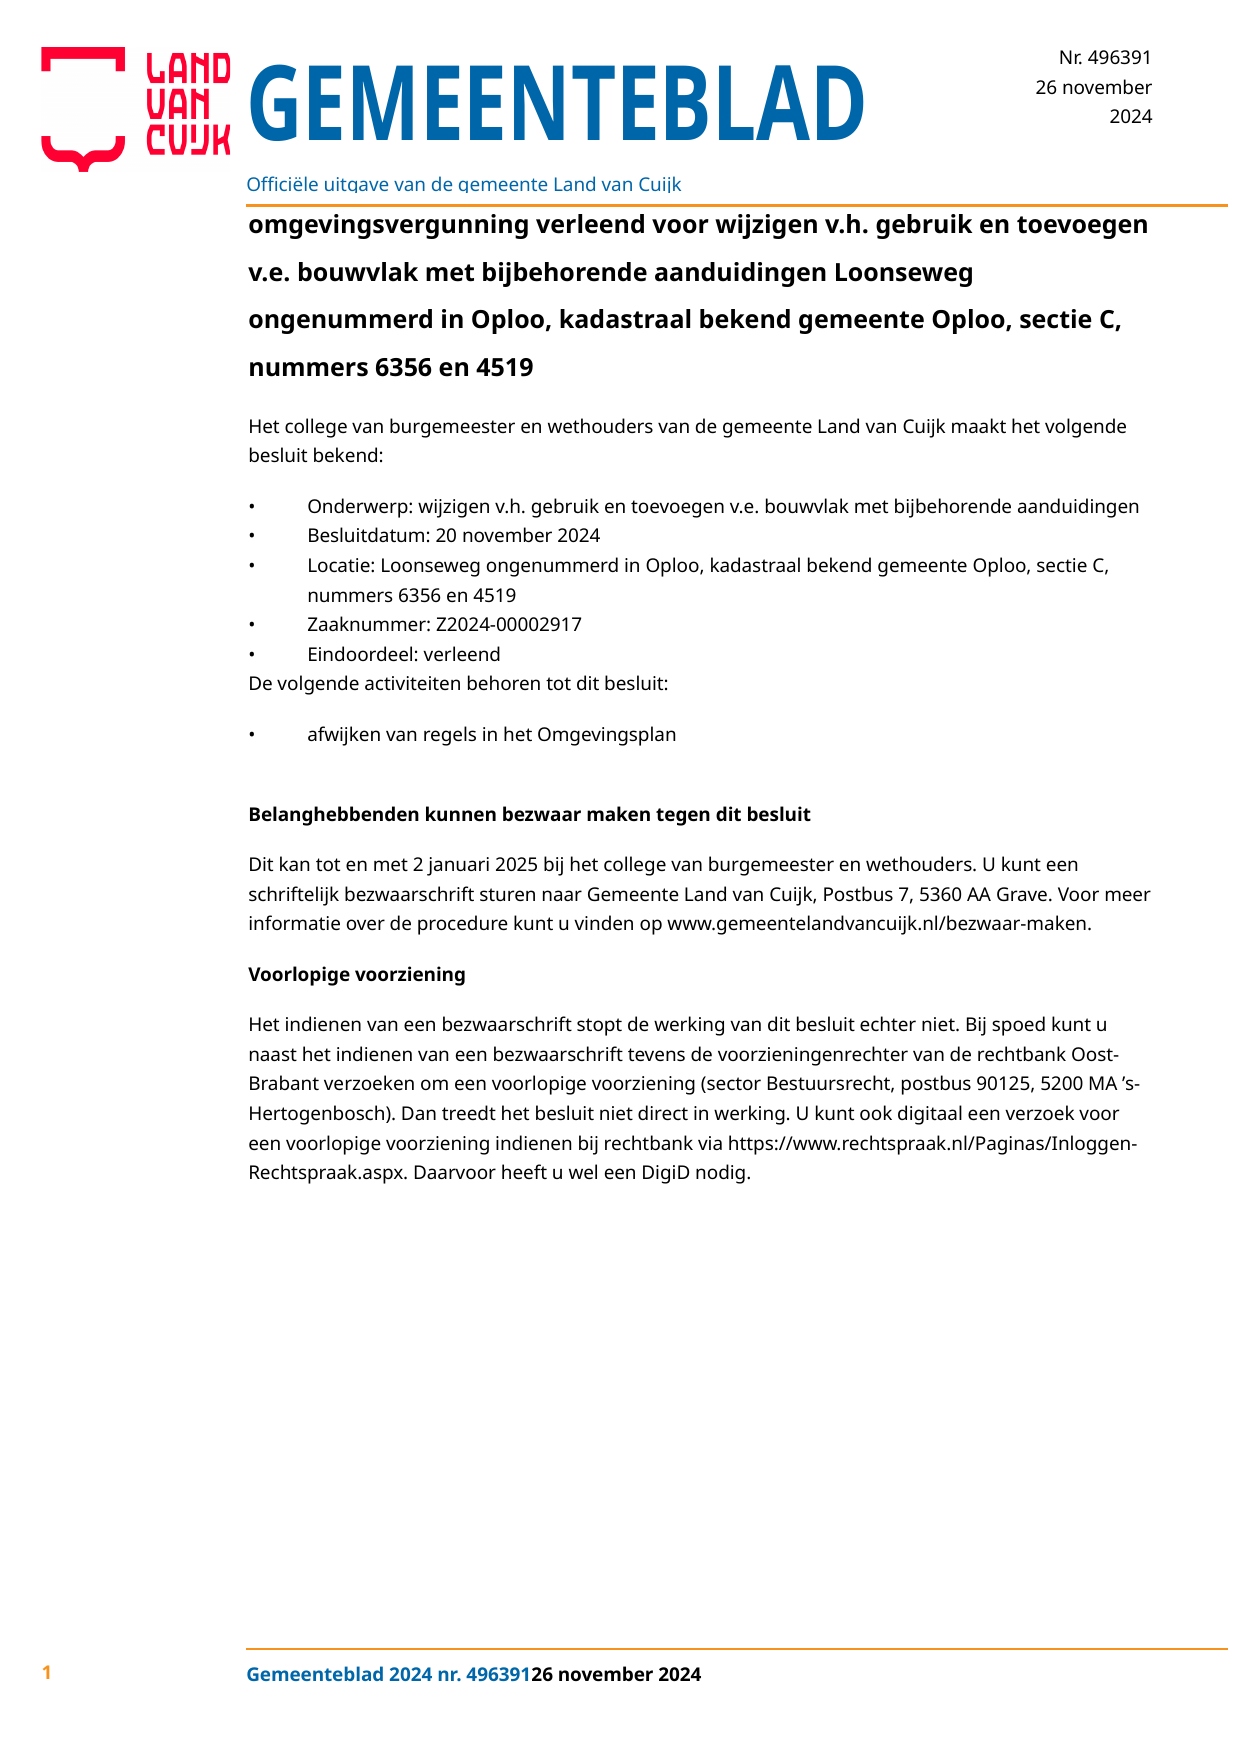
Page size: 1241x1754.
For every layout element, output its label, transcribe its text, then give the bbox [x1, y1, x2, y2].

picture [41, 47, 231, 172]
text Dit kan tot en met 2 januari 2025 bij het college van burgemeester en wethouders. U kunt een schriftelijk bezwaarschrift sturen naar Gemeente Land van Cuijk, Postbus 7, 5360 AA Grave. Voor meer informatie over de procedure kunt u vinden op www.gemeentelandvancuijk.nl/bezwaar-maken. [248, 851, 1152, 936]
list Zaaknummer: Z2024-00002917 [248, 611, 1152, 637]
list Locatie: Loonseweg ongenummerd in Oploo, kadastraal bekend gemeente Oploo, sectie C, nummers 6356 en 4519 [248, 552, 1152, 608]
text omgevingsvergunning verleend voor wijzigen v.h. gebruik en toevoegen v.e. bouwvlak met bijbehorende aanduidingen Loonseweg ongenummerd in Oploo, kadastraal bekend gemeente Oploo, sectie C, nummers 6356 en 4519 [248, 207, 1152, 384]
text Belanghebbenden kunnen bezwaar maken tegen dit besluit [248, 801, 1152, 827]
list Eindoordeel: verleend [248, 641, 1152, 667]
text Het college van burgemeester en wethouders van de gemeente Land van Cuijk maakt het volgende besluit bekend: [248, 413, 1152, 468]
text Het indienen van een bezwaarschrift stopt de werking van dit besluit echter niet. Bij spoed kunt u naast het indienen van een bezwaarschrift tevens de voorzieningenrechter van de rechtbank Oost-Brabant verzoeken om een voorlopige voorziening (sector Bestuursrecht, postbus 90125, 5200 MA ’s-Hertogenbosch). Dan treedt het besluit niet direct in werking. U kunt ook digitaal een verzoek voor een voorlopige voorziening indienen bij rechtbank via https://www.rechtspraak.nl/Paginas/Inloggen-Rechtspraak.aspx. Daarvoor heeft u wel een DigiD nodig. [248, 1011, 1152, 1185]
text Voorlopige voorziening [248, 961, 1152, 987]
list Onderwerp: wijzigen v.h. gebruik en toevoegen v.e. bouwvlak met bijbehorende aanduidingen [248, 493, 1152, 519]
list afwijken van regels in het Omgevingsplan [248, 721, 1152, 747]
text De volgende activiteiten behoren tot dit besluit: [248, 671, 1152, 696]
list Besluitdatum: 20 november 2024 [248, 523, 1152, 548]
